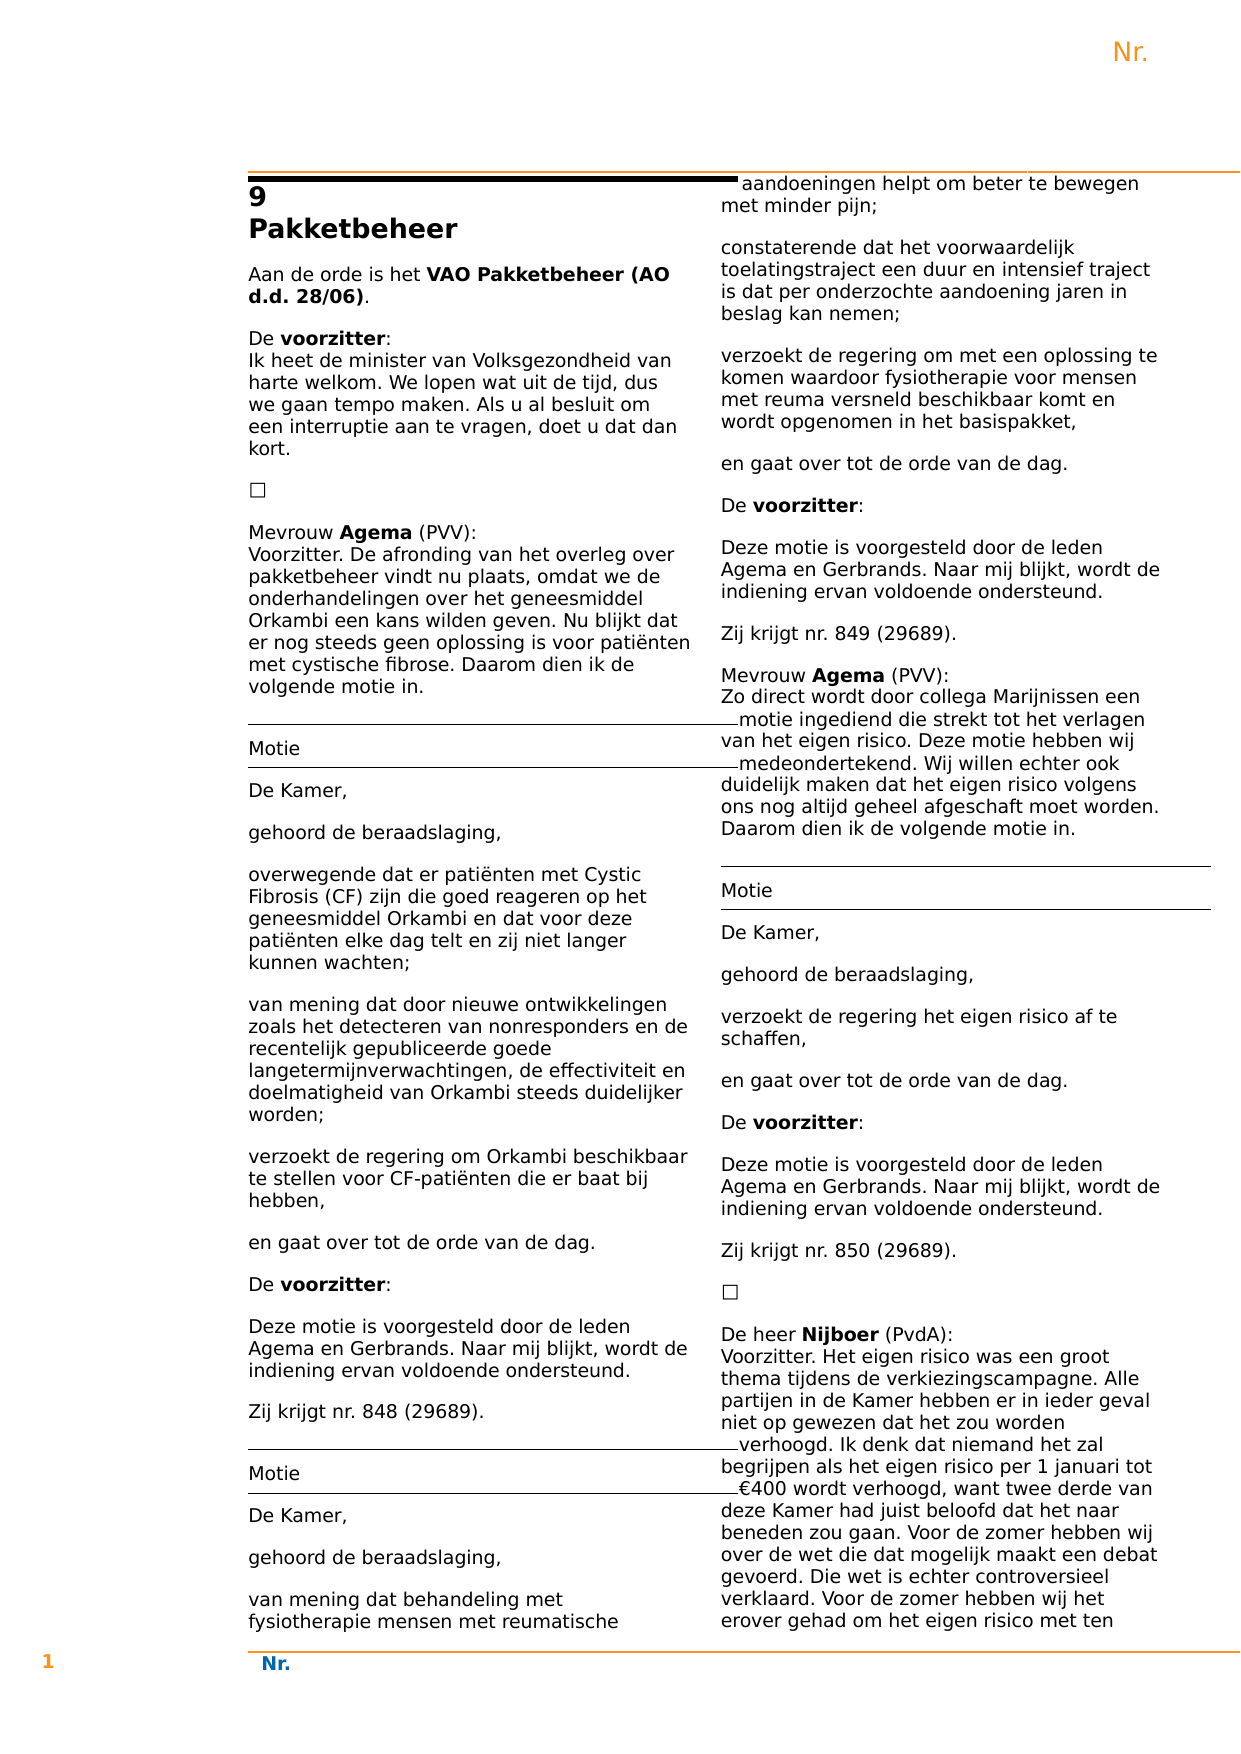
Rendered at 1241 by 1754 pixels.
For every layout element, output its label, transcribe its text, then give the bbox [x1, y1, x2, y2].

text van mening dat door nieuwe ontwikkelingen zoals het detecteren van nonresponders en de recentelijk gepubliceerde goede langetermijnverwachtingen, de effectiviteit en doelmatigheid van Orkambi steeds duidelijker worden; [248, 994, 691, 1126]
text Zo direct wordt door collega Marijnissen een motie ingediend die strekt tot het verlagen van het eigen risico. Deze motie hebben wij medeondertekend. Wij willen echter ook duidelijk maken dat het eigen risico volgens ons nog altijd geheel afgeschaft moet worden. Daarom dien ik de volgende motie in. [721, 686, 1163, 840]
text De voorzitter: [721, 494, 1163, 517]
text Ik heet de minister van Volksgezondheid van harte welkom. We lopen wat uit de tijd, dus we gaan tempo maken. Als u al besluit om een interruptie aan te vragen, doet u dat dan kort. [248, 350, 691, 460]
text constaterende dat het voorwaardelijk toelatingstraject een duur en intensief traject is dat per onderzochte aandoening jaren in beslag kan nemen; [721, 237, 1163, 325]
text verzoekt de regering het eigen risico af te schaffen, [721, 1006, 1163, 1050]
text De heer Nijboer (PvdA): [721, 1324, 1163, 1346]
text De voorzitter: [248, 1273, 691, 1296]
text Mevrouw Agema (PVV): [248, 522, 691, 544]
text Motie [248, 738, 691, 760]
title 9 Pakketbeheer [248, 182, 691, 244]
text De voorzitter: [248, 328, 691, 350]
text De Kamer, [721, 922, 1163, 944]
text Voorzitter. De afronding van het overleg over pakketbeheer vindt nu plaats, omdat we de onderhandelingen over het geneesmiddel Orkambi een kans wilden geven. Nu blijkt dat er nog steeds geen oplossing is voor patiënten met cystische fibrose. Daarom dien ik de volgende motie in. [248, 544, 691, 698]
text en gaat over tot de orde van de dag. [248, 1232, 691, 1253]
text Mevrouw Agema (PVV): [721, 664, 1163, 686]
text verzoekt de regering om Orkambi beschikbaar te stellen voor CF-patiënten die er baat bij hebben, [248, 1146, 691, 1212]
text gehoord de beraadslaging, [248, 822, 691, 844]
text overwegende dat er patiënten met Cystic Fibrosis (CF) zijn die goed reageren op het geneesmiddel Orkambi en dat voor deze patiënten elke dag telt en zij niet langer kunnen wachten; [248, 864, 691, 974]
text en gaat over tot de orde van de dag. [721, 1070, 1163, 1092]
text gehoord de beraadslaging, [721, 964, 1163, 986]
text gehoord de beraadslaging, [248, 1547, 691, 1569]
text Voorzitter. Het eigen risico was een groot thema tijdens de verkiezingscampagne. Alle partijen in de Kamer hebben er in ieder geval niet op gewezen dat het zou worden verhoogd. Ik denk dat niemand het zal begrijpen als het eigen risico per 1 januari tot €400 wordt verhoogd, want twee derde van deze Kamer had juist beloofd dat het naar beneden zou gaan. Voor de zomer hebben wij over de wet die dat mogelijk maakt een debat gevoerd. Die wet is echter controversieel verklaard. Voor de zomer hebben wij het erover gehad om het eigen risico met ten [721, 1346, 1163, 1632]
text De Kamer, [248, 1505, 691, 1527]
text ⬜ [248, 480, 691, 502]
text Zij krijgt nr. 848 (29689). [248, 1401, 691, 1423]
text Aan de orde is het VAO Pakketbeheer (AO d.d. 28/06). [248, 264, 691, 308]
text Motie [248, 1463, 691, 1485]
text van mening dat behandeling met fysiotherapie mensen met reumatische [248, 1589, 691, 1633]
text Deze motie is voorgesteld door de leden Agema en Gerbrands. Naar mij blijkt, wordt de indiening ervan voldoende ondersteund. [721, 537, 1163, 602]
text verzoekt de regering om met een oplossing te komen waardoor fysiotherapie voor mensen met reuma versneld beschikbaar komt en wordt opgenomen in het basispakket, [721, 345, 1163, 433]
text ⬜ [721, 1282, 1163, 1304]
text Zij krijgt nr. 849 (29689). [721, 622, 1163, 644]
text De Kamer, [248, 780, 691, 802]
text Zij krijgt nr. 850 (29689). [721, 1240, 1163, 1262]
text en gaat over tot de orde van de dag. [721, 453, 1163, 474]
text Deze motie is voorgesteld door de leden Agema en Gerbrands. Naar mij blijkt, wordt de indiening ervan voldoende ondersteund. [248, 1316, 691, 1381]
text aandoeningen helpt om beter te bewegen met minder pijn; [721, 173, 1163, 217]
text Deze motie is voorgesteld door de leden Agema en Gerbrands. Naar mij blijkt, wordt de indiening ervan voldoende ondersteund. [721, 1154, 1163, 1220]
text De voorzitter: [721, 1112, 1163, 1134]
text Motie [721, 880, 1163, 902]
